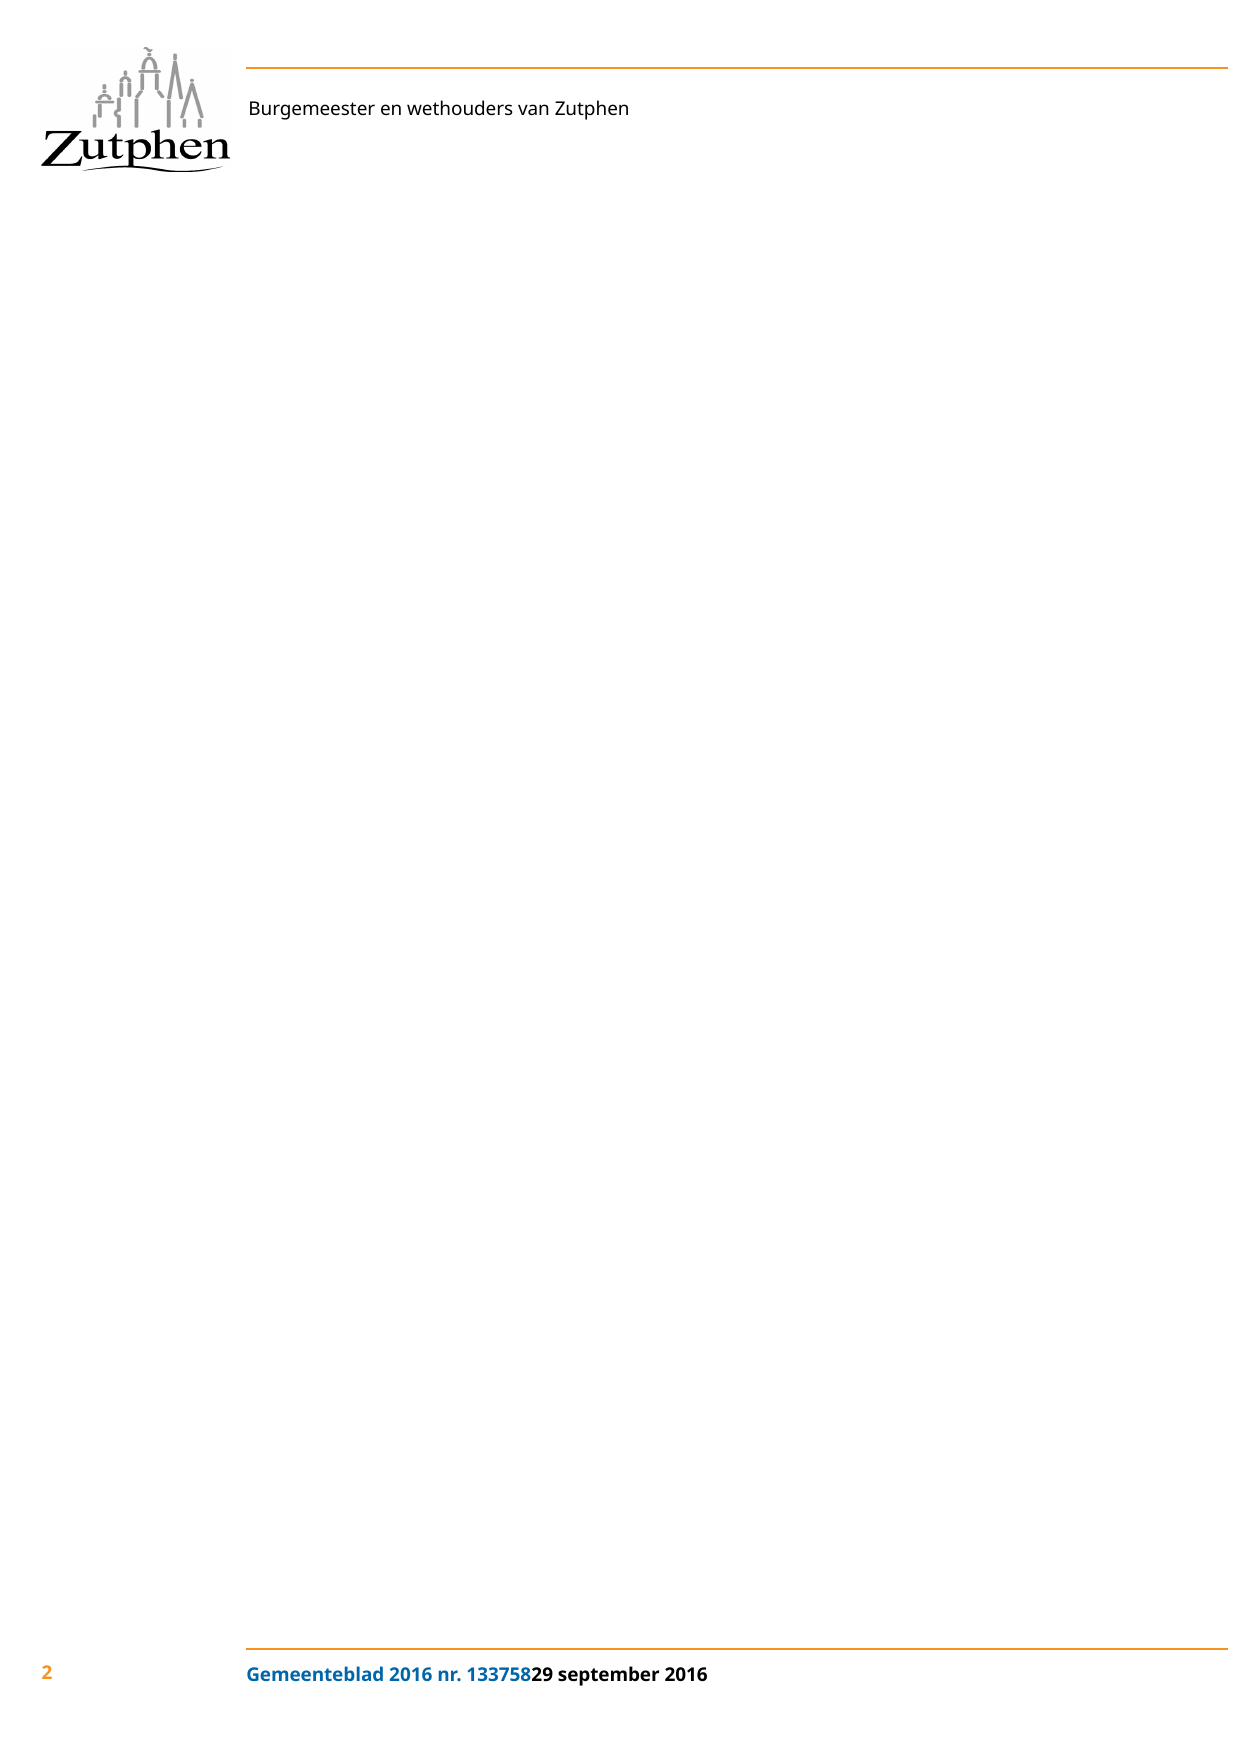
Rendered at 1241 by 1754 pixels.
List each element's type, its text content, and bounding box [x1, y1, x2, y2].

picture [41, 47, 231, 172]
text Burgemeester en wethouders van Zutphen [248, 95, 1152, 121]
